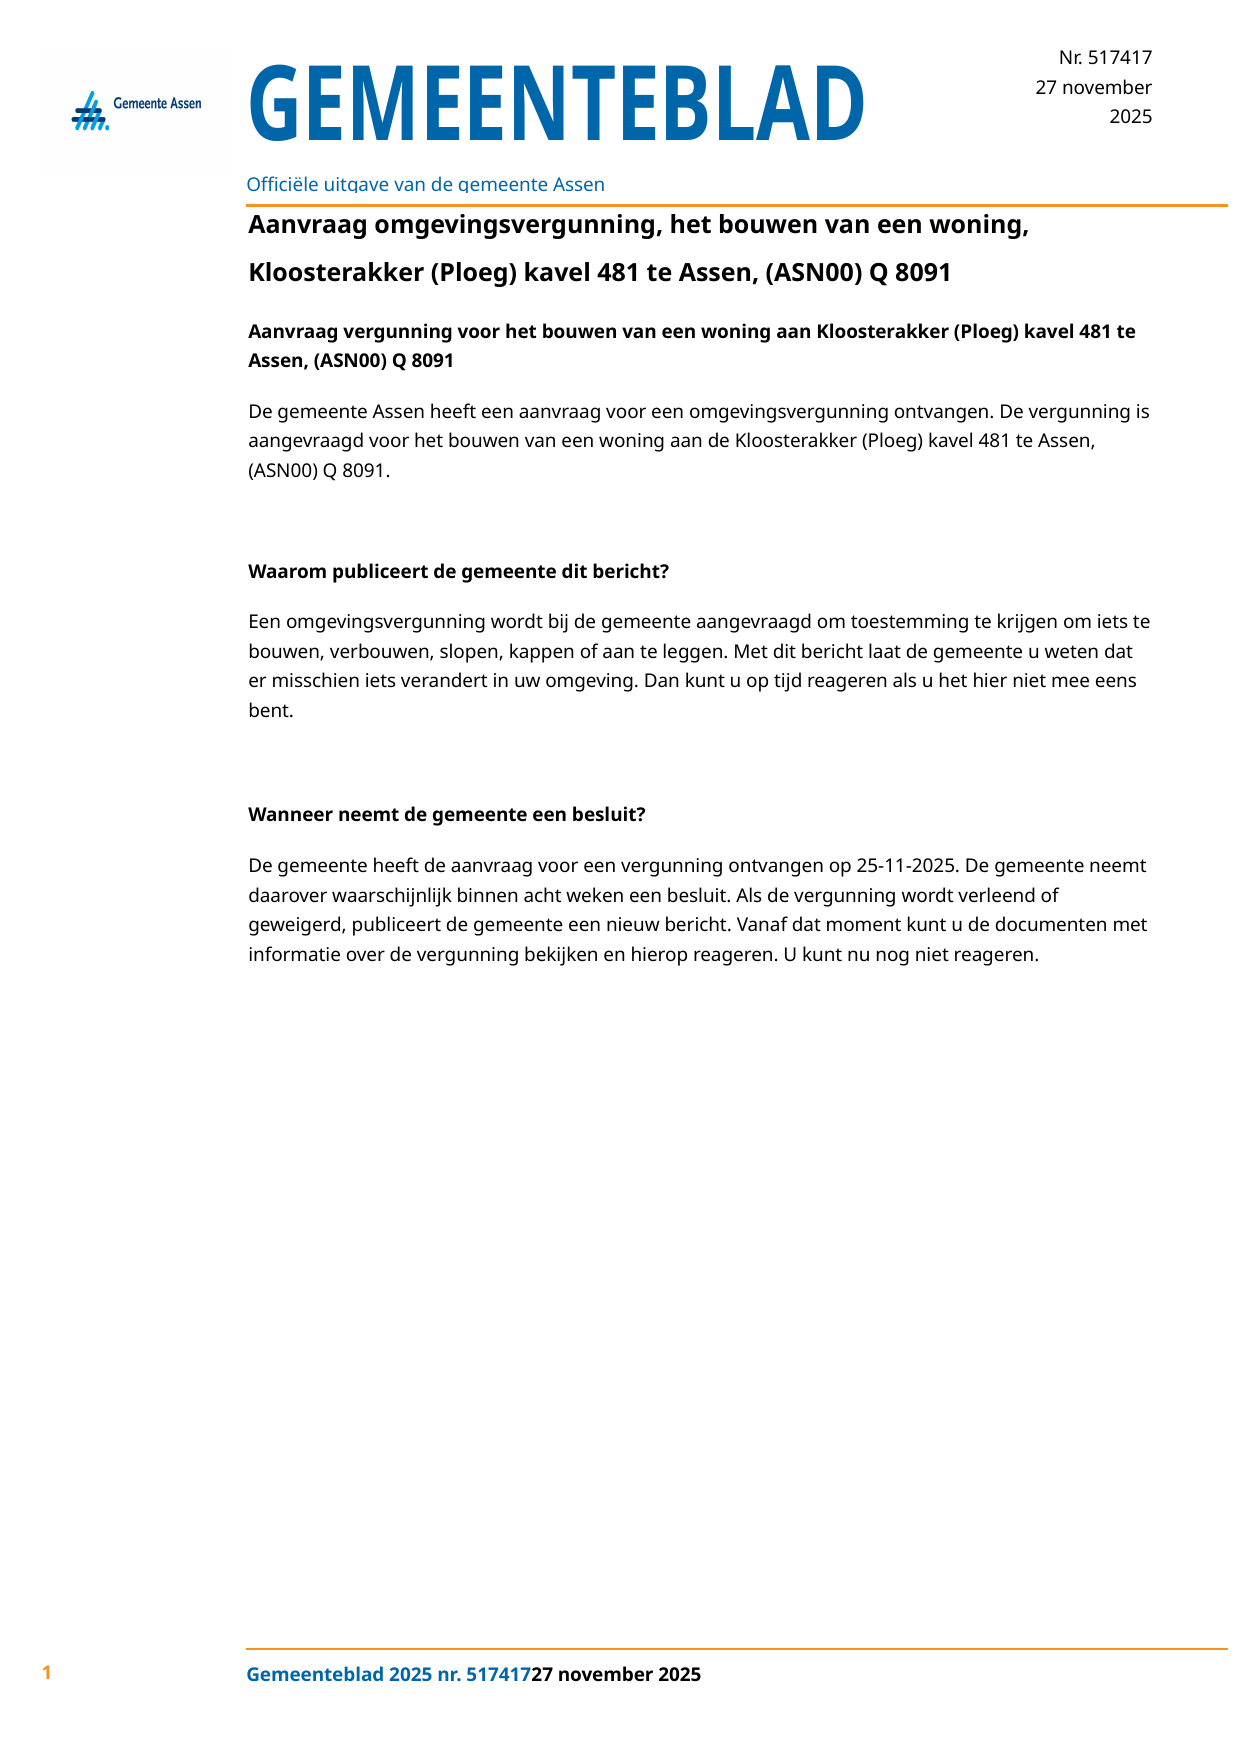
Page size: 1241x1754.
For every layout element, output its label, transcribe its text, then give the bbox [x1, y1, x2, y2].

text De gemeente heeft de aanvraag voor een vergunning ontvangen op 25-11-2025. De gemeente neemt daarover waarschijnlijk binnen acht weken een besluit. Als de vergunning wordt verleend of geweigerd, publiceert de gemeente een nieuw bericht. Vanaf dat moment kunt u de documenten met informatie over de vergunning bekijken en hierop reageren. U kunt nu nog niet reageren. [248, 852, 1152, 967]
text Aanvraag omgevingsvergunning, het bouwen van een woning, Kloosterakker (Ploeg) kavel 481 te Assen, (ASN00) Q 8091 [248, 207, 1152, 288]
text Waarom publiceert de gemeente dit bericht? [248, 558, 1152, 584]
picture [41, 47, 231, 172]
text Aanvraag vergunning voor het bouwen van een woning aan Kloosterakker (Ploeg) kavel 481 te Assen, (ASN00) Q 8091 [248, 318, 1152, 373]
text Een omgevingsvergunning wordt bij de gemeente aangevraagd om toestemming te krijgen om iets te bouwen, verbouwen, slopen, kappen of aan te leggen. Met dit bericht laat de gemeente u weten dat er misschien iets verandert in uw omgeving. Dan kunt u op tijd reageren als u het hier niet mee eens bent. [248, 608, 1152, 723]
text ﻿Wanneer neemt de gemeente een besluit? [248, 798, 1152, 827]
text De gemeente Assen heeft een aanvraag voor een omgevingsvergunning ontvangen. De vergunning is aangevraagd voor het bouwen van een woning aan de Kloosterakker (Ploeg) kavel 481 te Assen, (ASN00) Q 8091. [248, 398, 1152, 483]
